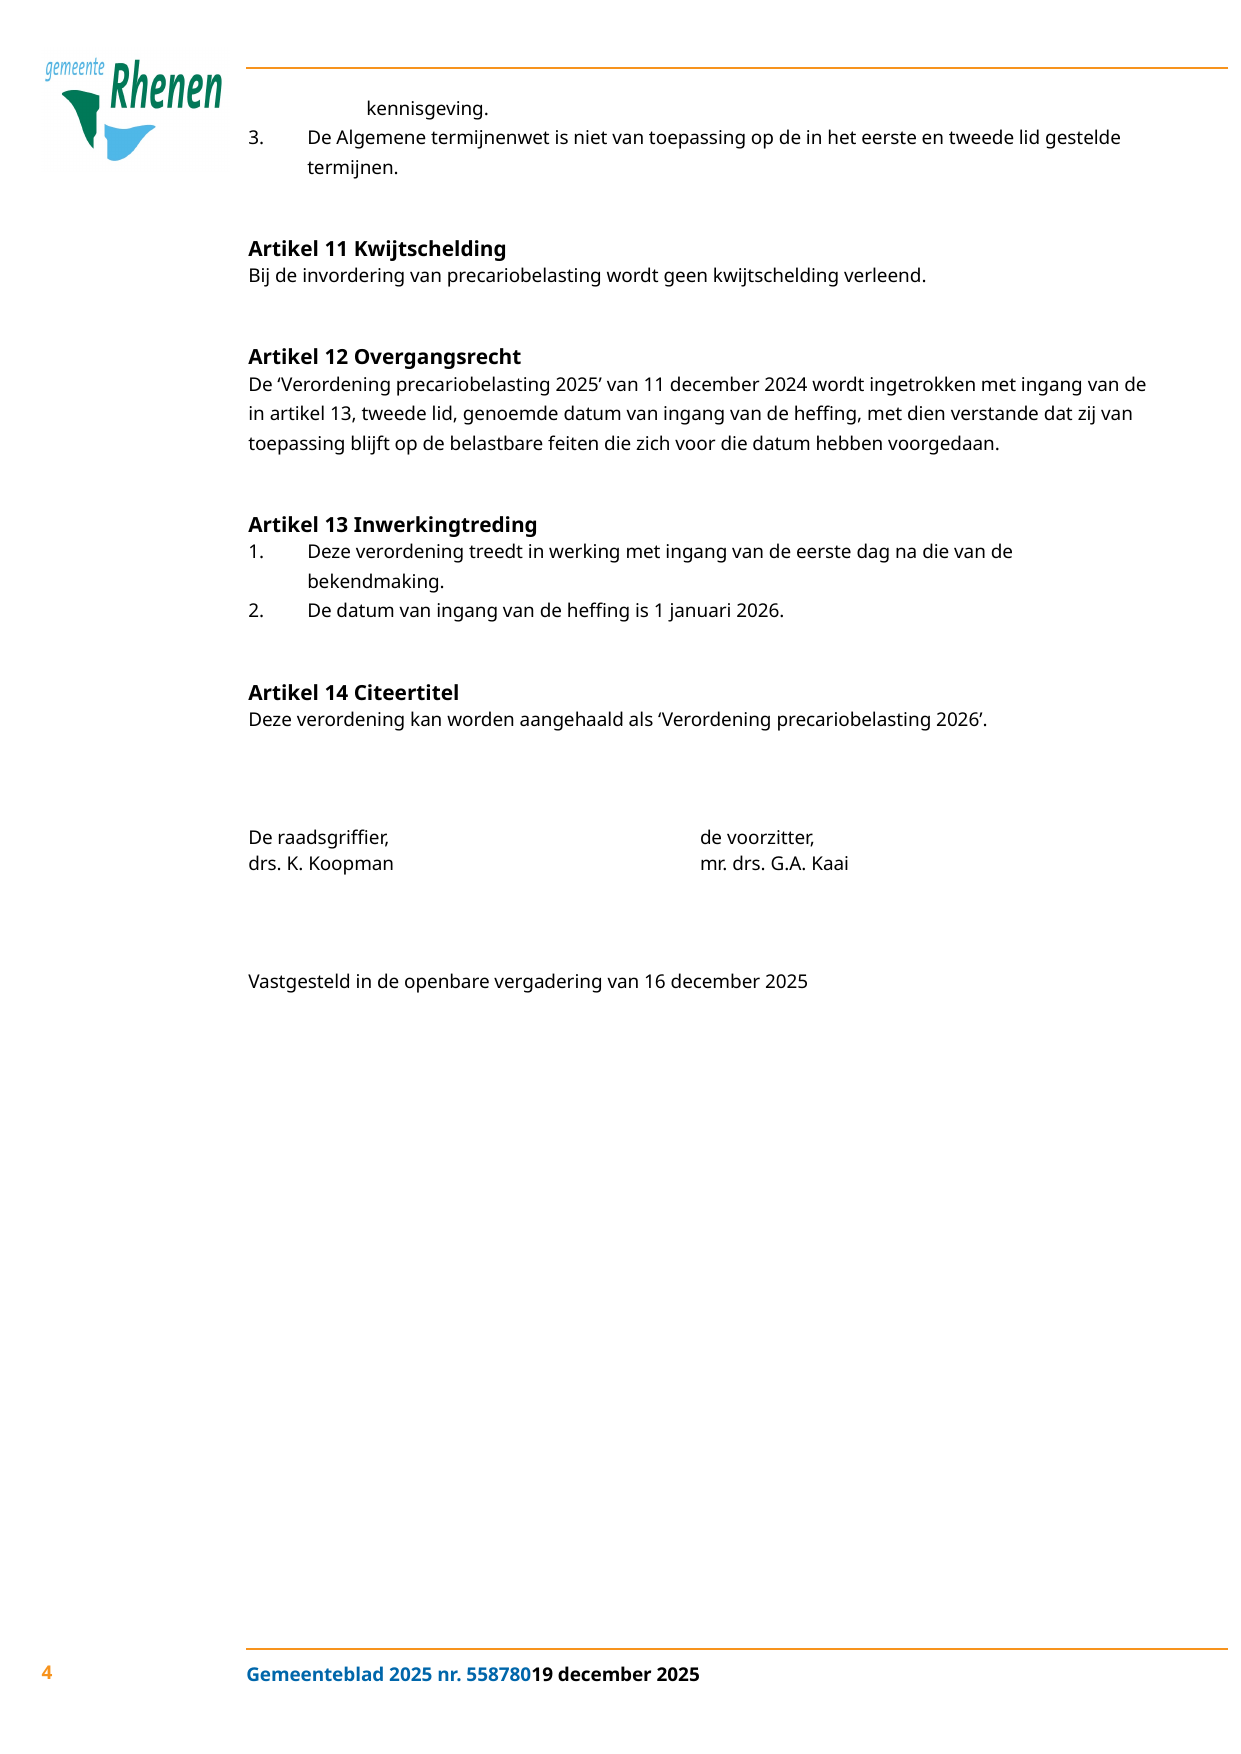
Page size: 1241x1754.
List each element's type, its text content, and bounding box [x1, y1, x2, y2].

text Artikel 13 Inwerkingtreding [248, 510, 1152, 538]
table_header de voorzitter, [700, 825, 1152, 850]
text Bij de invordering van precariobelasting wordt geen kwijtschelding verleend. [248, 262, 1152, 288]
list De Algemene termijnenwet is niet van toepassing op de in het eerste en tweede lid gestelde termijnen. [248, 124, 1152, 180]
list kennisgeving. [307, 95, 1152, 121]
text Artikel 12 Overgangsrecht [248, 342, 1152, 371]
table_cell mr. drs. G.A. Kaai [700, 850, 1152, 876]
text Vastgesteld in de openbare vergadering van 16 december 2025 [248, 968, 1152, 994]
text Artikel 14 Citeertitel [248, 678, 1152, 706]
text Deze verordening kan worden aangehaald als ‘Verordening precariobelasting 2026’. [248, 706, 1152, 732]
picture [41, 47, 231, 172]
text De ‘Verordening precariobelasting 2025’ van 11 december 2024 wordt ingetrokken met ingang van de in artikel 13, tweede lid, genoemde datum van ingang van de heffing, met dien verstande dat zij van toepassing blijft op de belastbare feiten die zich voor die datum hebben voorgedaan. [248, 371, 1152, 456]
table_header De raadsgriffier, [248, 825, 700, 850]
table_cell drs. K. Koopman [248, 850, 700, 876]
text Artikel 11 Kwijtschelding [248, 234, 1152, 262]
list De datum van ingang van de heffing is 1 januari 2026. [248, 598, 1152, 623]
list Deze verordening treedt in werking met ingang van de eerste dag na die van de bekendmaking. [248, 538, 1152, 594]
